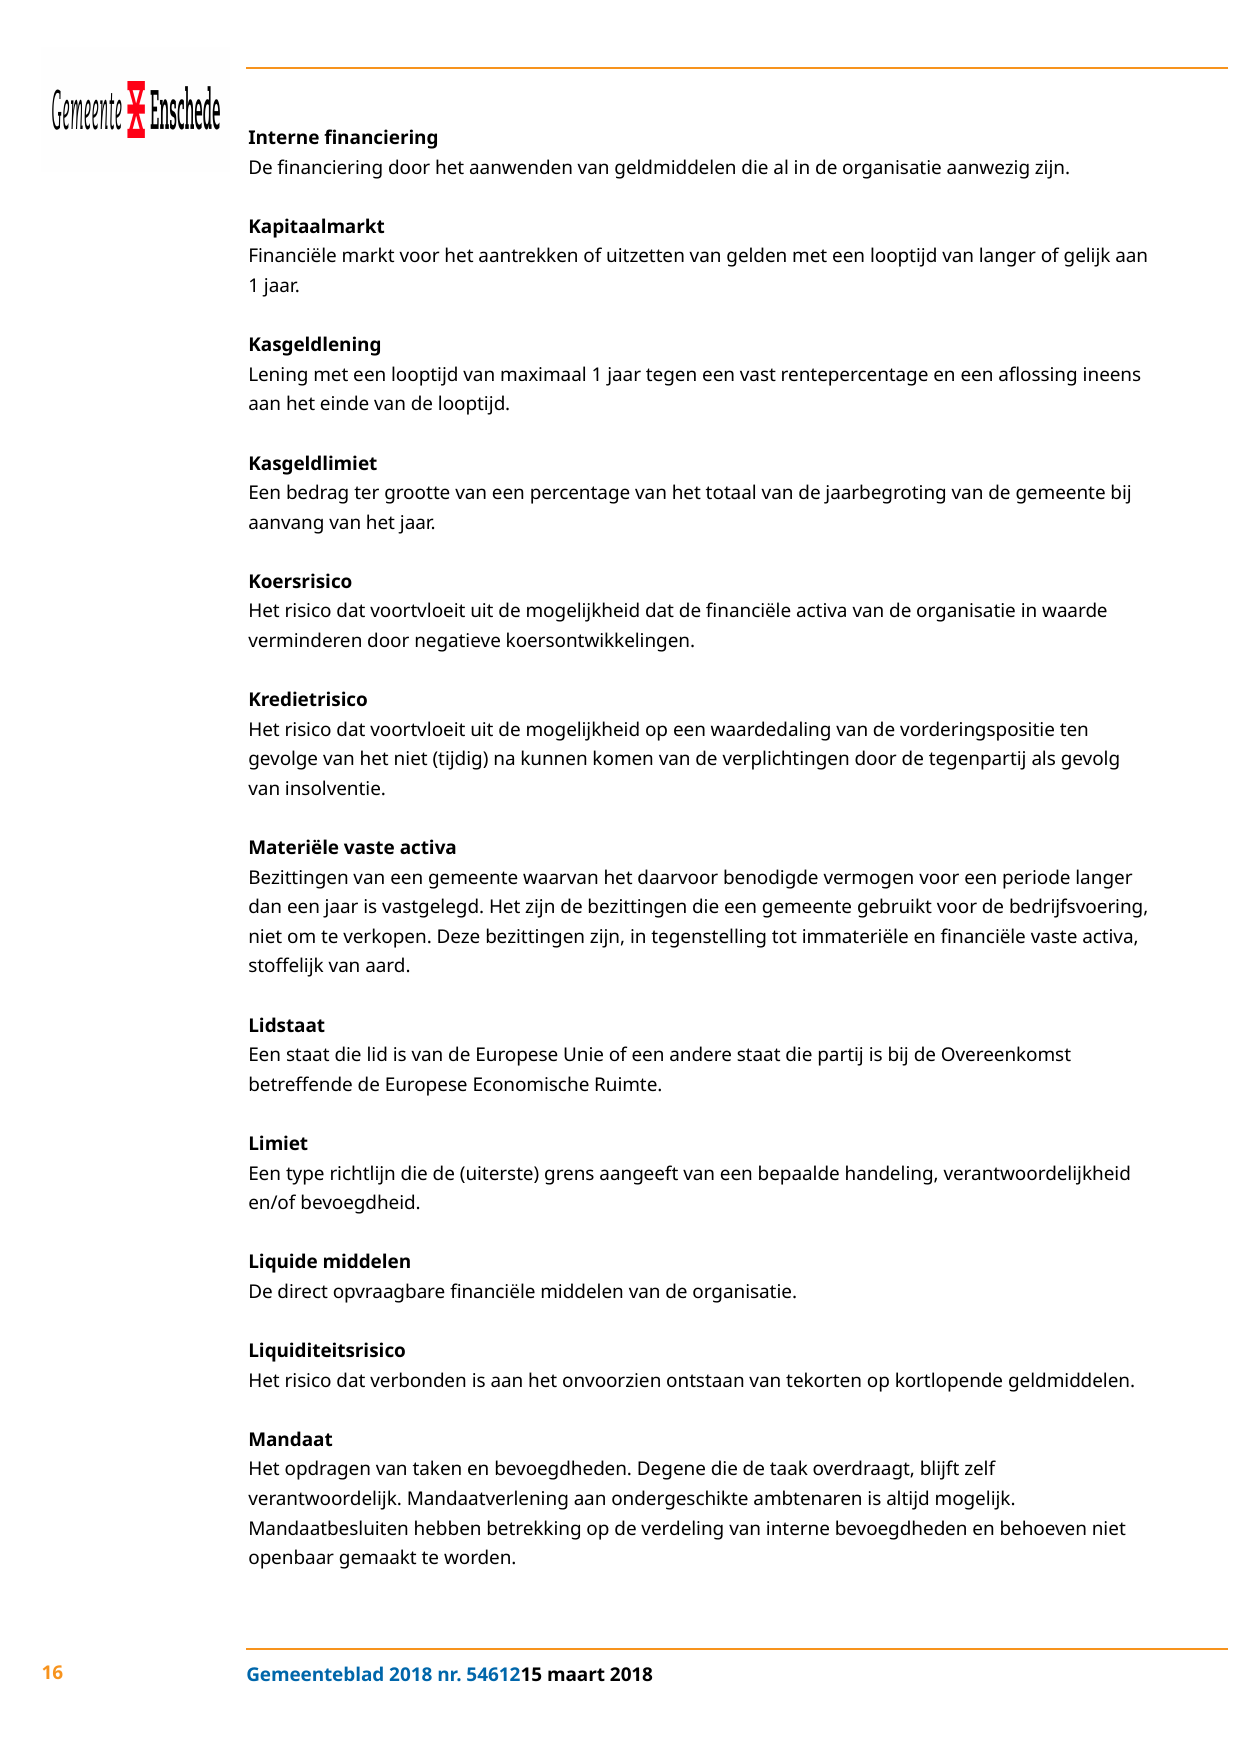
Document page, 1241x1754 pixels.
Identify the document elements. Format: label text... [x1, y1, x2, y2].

text Koersrisico [248, 568, 1152, 594]
picture [41, 47, 231, 172]
text Het risico dat voortvloeit uit de mogelijkheid dat de financiële activa van de organisatie in waarde verminderen door negatieve koersontwikkelingen. [248, 598, 1152, 653]
text Limiet [248, 1130, 1152, 1156]
text Kasgeldlening [248, 331, 1152, 357]
text Mandaat [248, 1426, 1152, 1452]
text Kasgeldlimiet [248, 450, 1152, 476]
text Kapitaalmarkt [248, 213, 1152, 239]
text Liquiditeitsrisico [248, 1337, 1152, 1363]
text Lening met een looptijd van maximaal 1 jaar tegen een vast rentepercentage en een aflossing ineens aan het einde van de looptijd. [248, 361, 1152, 416]
text Het opdragen van taken en bevoegdheden. Degene die de taak overdraagt, blijft zelf verantwoordelijk. Mandaatverlening aan ondergeschikte ambtenaren is altijd mogelijk. Mandaatbesluiten hebben betrekking op de verdeling van interne bevoegdheden en behoeven niet openbaar gemaakt te worden. [248, 1456, 1152, 1570]
text Bezittingen van een gemeente waarvan het daarvoor benodigde vermogen voor een periode langer dan een jaar is vastgelegd. Het zijn de bezittingen die een gemeente gebruikt voor de bedrijfsvoering, niet om te verkopen. Deze bezittingen zijn, in tegenstelling tot immateriële en financiële vaste activa, stoffelijk van aard. [248, 864, 1152, 978]
text Een bedrag ter grootte van een percentage van het totaal van de jaarbegroting van de gemeente bij aanvang van het jaar. [248, 479, 1152, 535]
text Lidstaat [248, 1012, 1152, 1038]
text Een staat die lid is van de Europese Unie of een andere staat die partij is bij de Overeenkomst betreffende de Europese Economische Ruimte. [248, 1041, 1152, 1097]
text Materiële vaste activa [248, 834, 1152, 860]
text Het risico dat verbonden is aan het onvoorzien ontstaan van tekorten op kortlopende geldmiddelen. [248, 1367, 1152, 1393]
text De direct opvraagbare financiële middelen van de organisatie. [248, 1278, 1152, 1304]
text Een type richtlijn die de (uiterste) grens aangeeft van een bepaalde handeling, verantwoordelijkheid en/of bevoegdheid. [248, 1160, 1152, 1215]
text Financiële markt voor het aantrekken of uitzetten van gelden met een looptijd van langer of gelijk aan 1 jaar. [248, 243, 1152, 298]
text Het risico dat voortvloeit uit de mogelijkheid op een waardedaling van de vorderingspositie ten gevolge van het niet (tijdig) na kunnen komen van de verplichtingen door de tegenpartij als gevolg van insolventie. [248, 716, 1152, 801]
text Liquide middelen [248, 1248, 1152, 1274]
text Interne financiering [248, 124, 1152, 150]
text Kredietrisico [248, 686, 1152, 712]
text De financiering door het aanwenden van geldmiddelen die al in de organisatie aanwezig zijn. [248, 154, 1152, 180]
